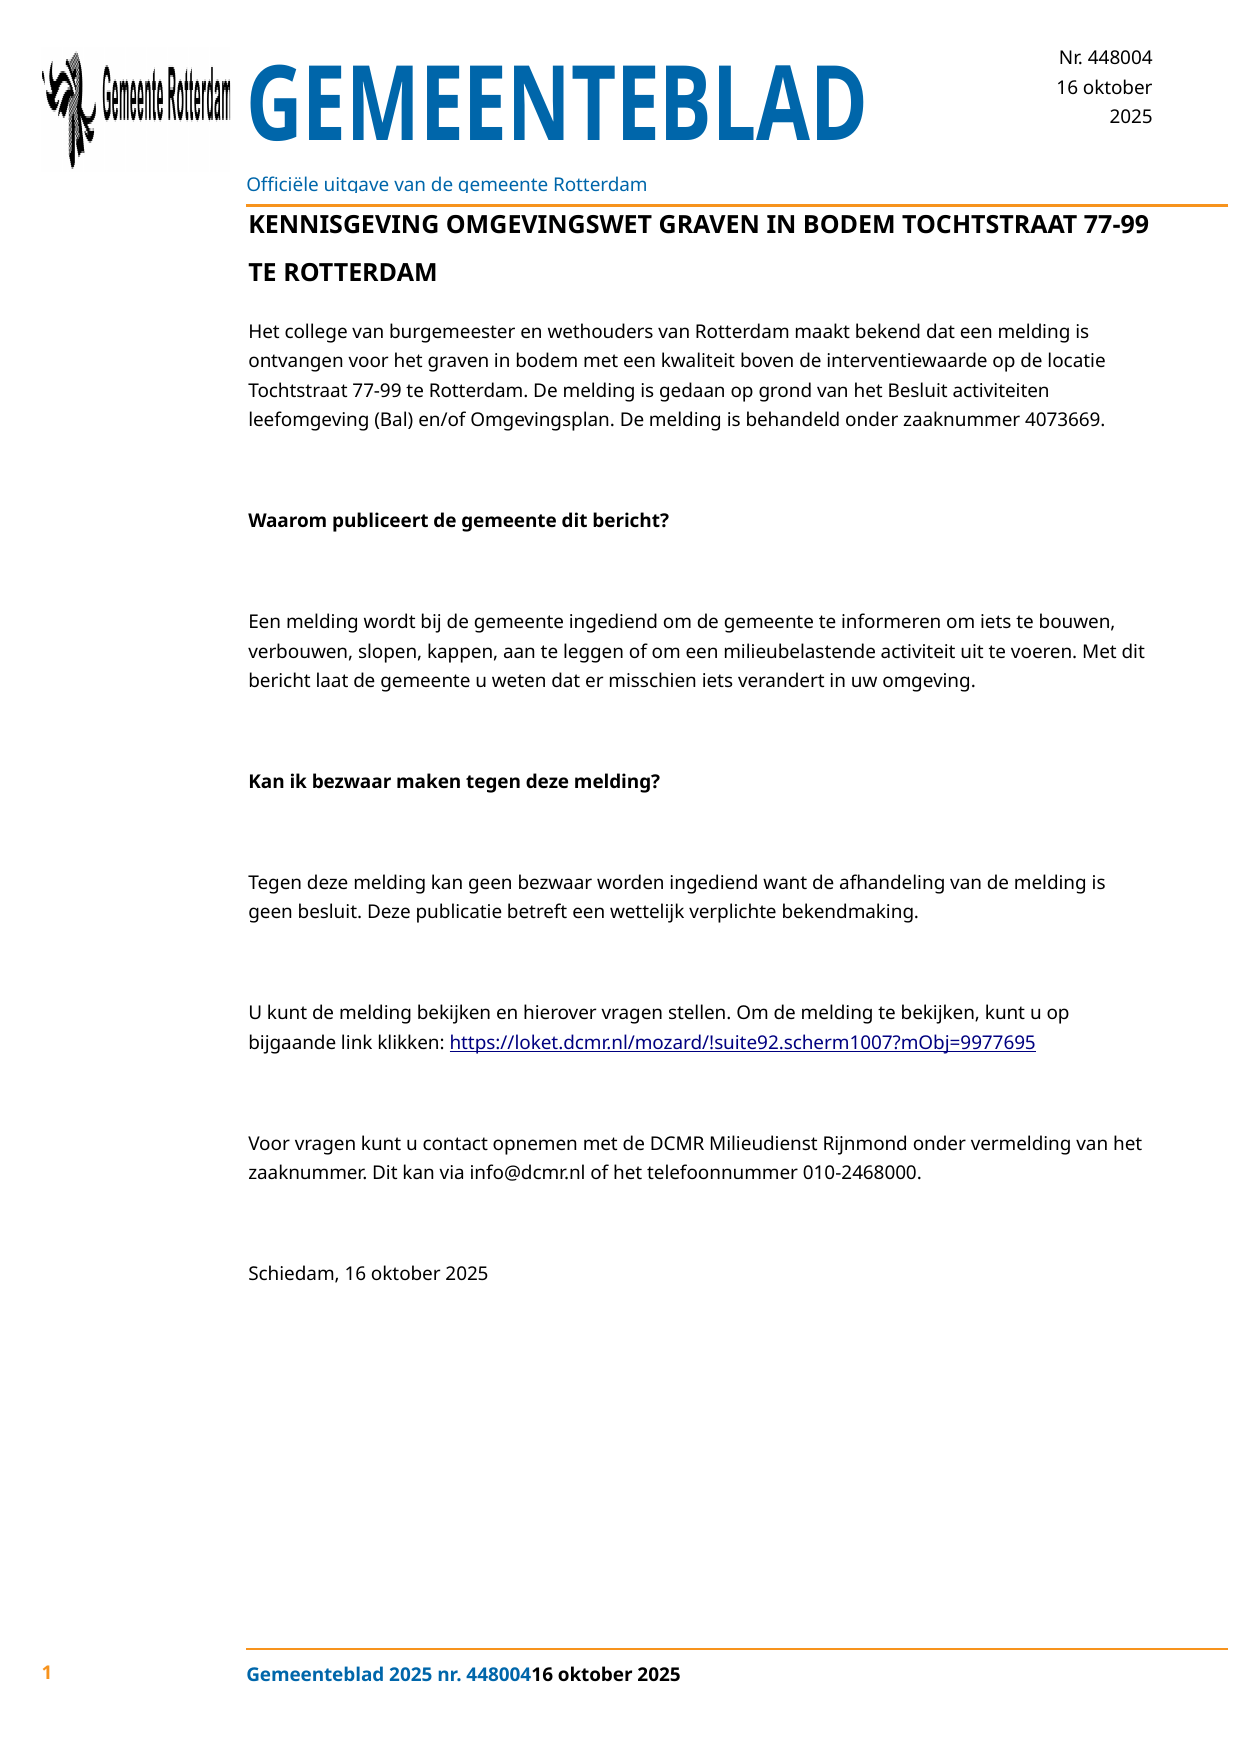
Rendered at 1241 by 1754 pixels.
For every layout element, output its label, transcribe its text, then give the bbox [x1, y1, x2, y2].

text Het college van burgemeester en wethouders van Rotterdam maakt bekend dat een melding is ontvangen voor het graven in bodem met een kwaliteit boven de interventiewaarde op de locatie Tochtstraat 77-99 te Rotterdam. De melding is gedaan op grond van het Besluit activiteiten leefomgeving (Bal) en/of Omgevingsplan. De melding is behandeld onder zaaknummer 4073669. [248, 318, 1152, 432]
text Waarom publiceert de gemeente dit bericht? [248, 507, 1152, 533]
picture [41, 47, 231, 172]
text U kunt de melding bekijken en hierover vragen stellen. Om de melding te bekijken, kunt u op bijgaande link klikken: https://loket.dcmr.nl/mozard/!suite92.scherm1007?mObj=9977695 [248, 999, 1152, 1055]
text Schiedam, 16 oktober 2025 [248, 1260, 1152, 1286]
text Kan ik bezwaar maken tegen deze melding? [248, 768, 1152, 794]
text Een melding wordt bij de gemeente ingediend om de gemeente te informeren om iets te bouwen, verbouwen, slopen, kappen, aan te leggen of om een milieubelastende activiteit uit te voeren. Met dit bericht laat de gemeente u weten dat er misschien iets verandert in uw omgeving. [248, 608, 1152, 693]
text Tegen deze melding kan geen bezwaar worden ingediend want de afhandeling van de melding is geen besluit. Deze publicatie betreft een wettelijk verplichte bekendmaking. [248, 869, 1152, 924]
text Voor vragen kunt u contact opnemen met de DCMR Milieudienst Rijnmond onder vermelding van het zaaknummer. Dit kan via info@dcmr.nl of het telefoonnummer 010‑2468000. [248, 1130, 1152, 1185]
text KENNISGEVING OMGEVINGSWET GRAVEN IN BODEM TOCHTSTRAAT 77-99 TE ROTTERDAM [248, 207, 1152, 288]
